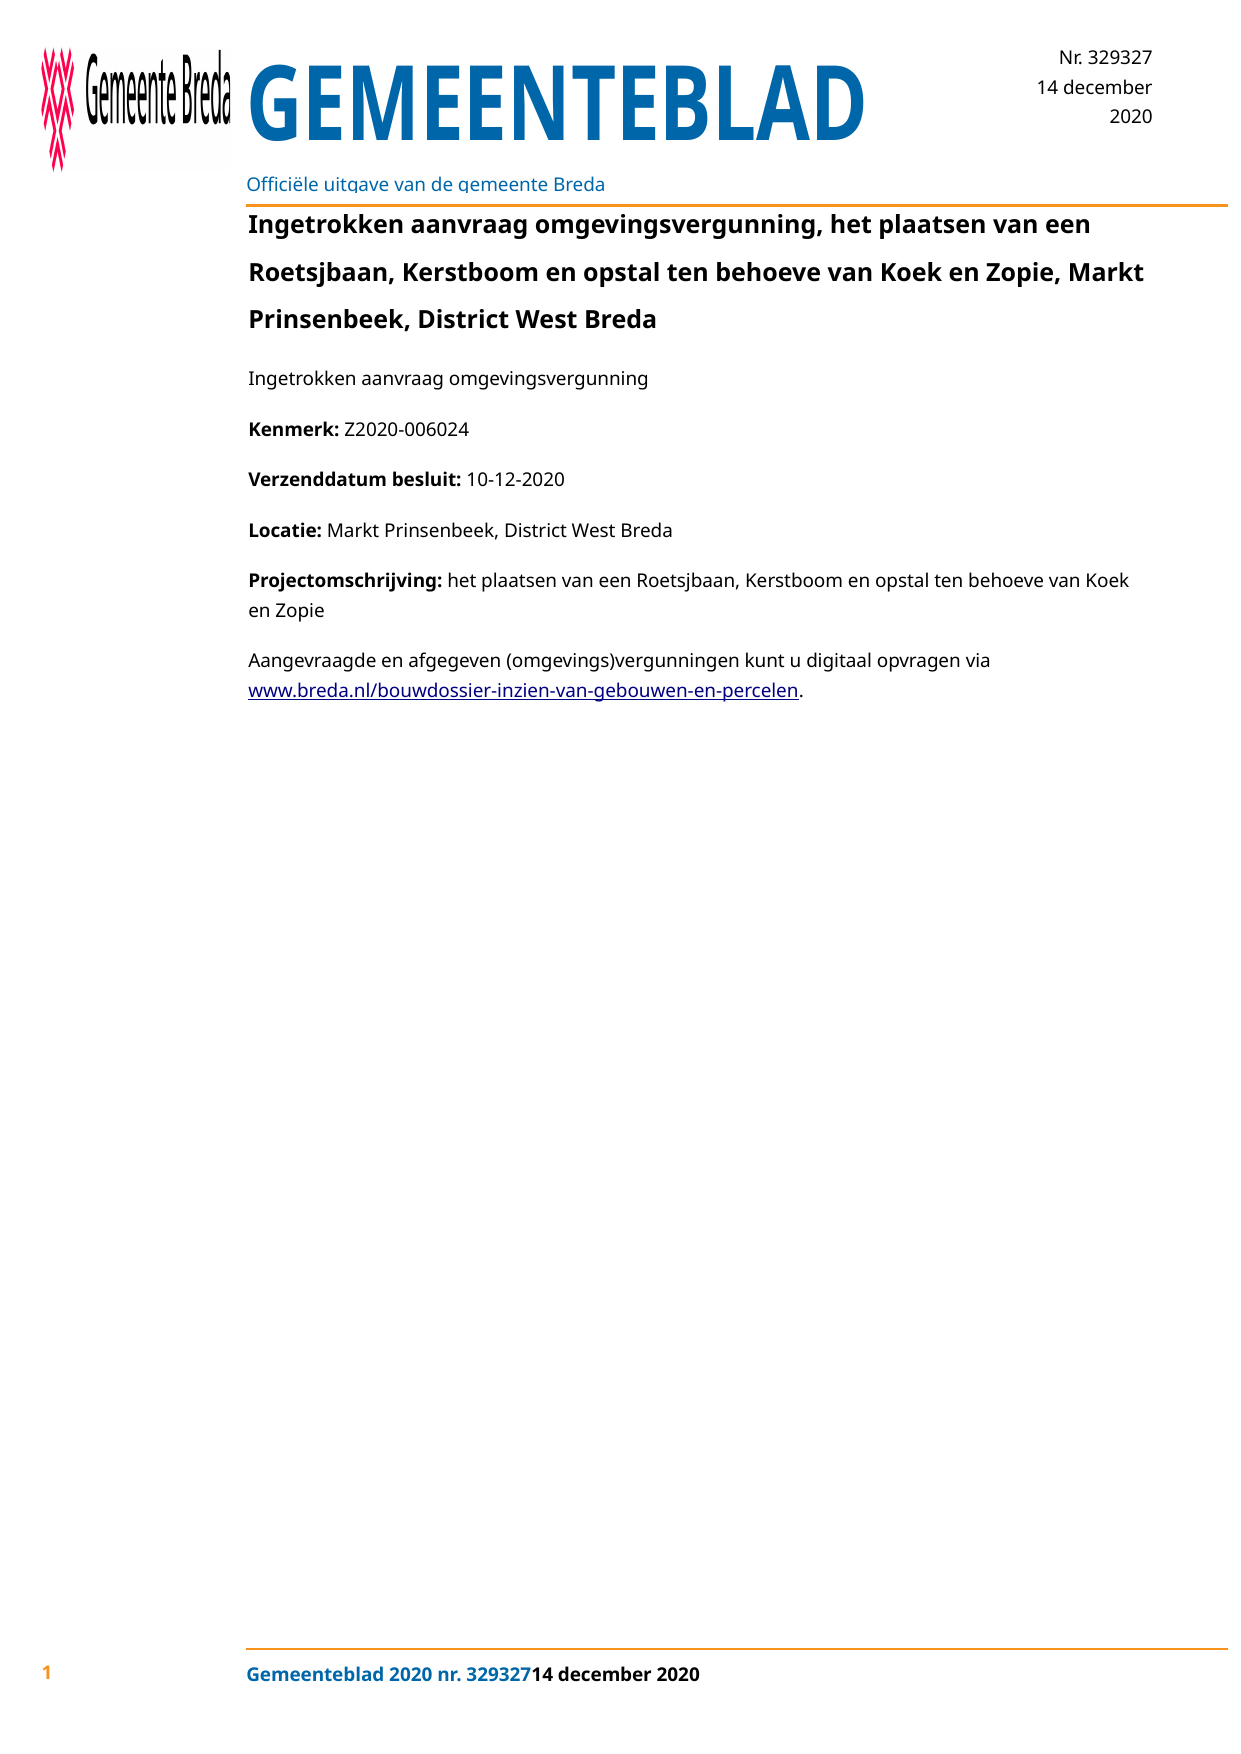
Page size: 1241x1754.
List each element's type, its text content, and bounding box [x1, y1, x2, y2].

text Locatie: Markt Prinsenbeek, District West Breda [248, 517, 1152, 542]
picture [41, 47, 231, 172]
text Kenmerk: Z2020-006024 [248, 416, 1152, 442]
text Ingetrokken aanvraag omgevingsvergunning [248, 366, 1152, 391]
text Aangevraagde en afgegeven (omgevings)vergunningen kunt u digitaal opvragen via www.breda.nl/bouwdossier-inzien-van-gebouwen-en-percelen. [248, 647, 1152, 702]
text Projectomschrijving: het plaatsen van een Roetsjbaan, Kerstboom en opstal ten behoeve van Koek en Zopie [248, 567, 1152, 622]
text Verzenddatum besluit: 10-12-2020 [248, 466, 1152, 492]
text Ingetrokken aanvraag omgevingsvergunning, het plaatsen van een Roetsjbaan, Kerstboom en opstal ten behoeve van Koek en Zopie, Markt Prinsenbeek, District West Breda [248, 207, 1152, 336]
